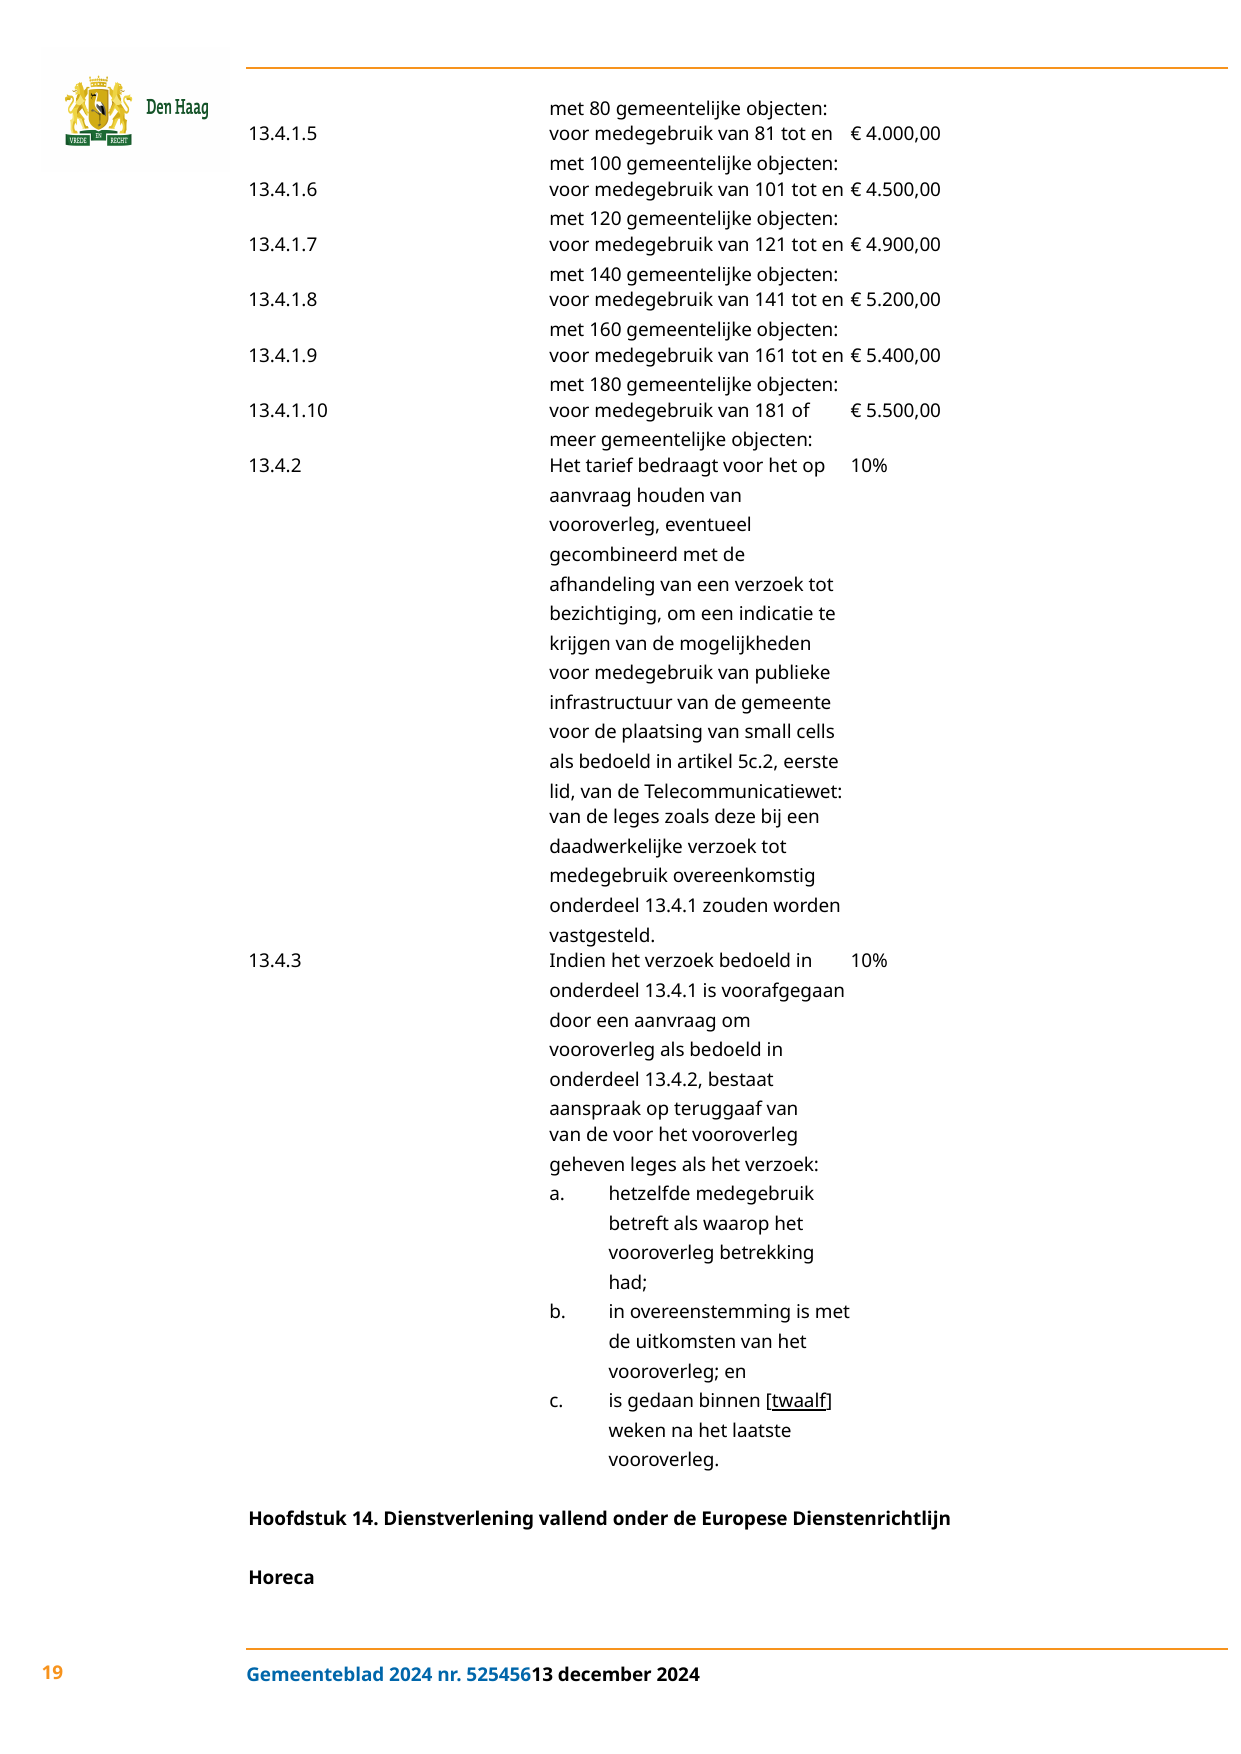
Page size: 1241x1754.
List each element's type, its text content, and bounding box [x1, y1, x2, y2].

text Horeca [248, 1564, 1152, 1590]
table_cell 13.4.2 [248, 453, 549, 803]
text Hoofdstuk 14. Dienstverlening vallend onder de Europese Dienstenrichtlijn [248, 1505, 1152, 1531]
table_cell 13.4.1.5 [248, 121, 549, 176]
table_cell 13.4.1.7 [248, 231, 549, 286]
table_cell [850, 804, 1152, 948]
table_cell Het tarief bedraagt voor het op aanvraag houden van vooroverleg, eventueel gecombineerd met de afhandeling van een verzoek tot bezichtiging, om een indicatie te krijgen van de mogelijkheden voor medegebruik van publieke infrastructuur van de gemeente voor de plaatsing van small cells als bedoeld in artikel 5c.2, eerste lid, van de Telecommunicatiewet: [549, 453, 850, 803]
table_cell [850, 1121, 1152, 1472]
table_cell 13.4.1.6 [248, 176, 549, 231]
table_cell van de voor het vooroverleg geheven leges als het verzoek: hetzelfde medegebruik betreft als waarop het vooroverleg betrekking had; in overeenstemming is met de uitkomsten van het vooroverleg; en is gedaan binnen [twaalf] weken na het laatste vooroverleg. [549, 1121, 850, 1472]
table_cell voor medegebruik van 81 tot en met 100 gemeentelijke objecten: [549, 121, 850, 176]
table_cell voor medegebruik van 141 tot en met 160 gemeentelijke objecten: [549, 286, 850, 342]
table_cell met 80 gemeentelijke objecten: [549, 95, 850, 121]
table_cell € 5.200,00 [850, 286, 1152, 342]
table_cell 13.4.1.9 [248, 342, 549, 397]
table_cell van de leges zoals deze bij een daadwerkelijke verzoek tot medegebruik overeenkomstig onderdeel 13.4.1 zouden worden vastgesteld. [549, 804, 850, 948]
table_cell [248, 804, 549, 948]
table_cell voor medegebruik van 161 tot en met 180 gemeentelijke objecten: [549, 342, 850, 397]
table_cell € 4.900,00 [850, 231, 1152, 286]
table_cell voor medegebruik van 121 tot en met 140 gemeentelijke objecten: [549, 231, 850, 286]
table_cell 13.4.1.10 [248, 397, 549, 452]
picture [41, 47, 231, 172]
table_cell 13.4.1.8 [248, 286, 549, 342]
table_cell [248, 1121, 549, 1472]
table_cell [248, 95, 549, 121]
table_cell Indien het verzoek bedoeld in onderdeel 13.4.1 is voorafgegaan door een aanvraag om vooroverleg als bedoeld in onderdeel 13.4.2, bestaat aanspraak op teruggaaf van [549, 948, 850, 1121]
table_cell 13.4.3 [248, 948, 549, 1121]
table_cell 10% [850, 453, 1152, 803]
table_cell € 5.500,00 [850, 397, 1152, 452]
table_cell € 4.000,00 [850, 121, 1152, 176]
table_cell voor medegebruik van 181 of meer gemeentelijke objecten: [549, 397, 850, 452]
table_cell voor medegebruik van 101 tot en met 120 gemeentelijke objecten: [549, 176, 850, 231]
table_cell 10% [850, 948, 1152, 1121]
table_cell [850, 95, 1152, 121]
table_cell € 4.500,00 [850, 176, 1152, 231]
table_cell € 5.400,00 [850, 342, 1152, 397]
